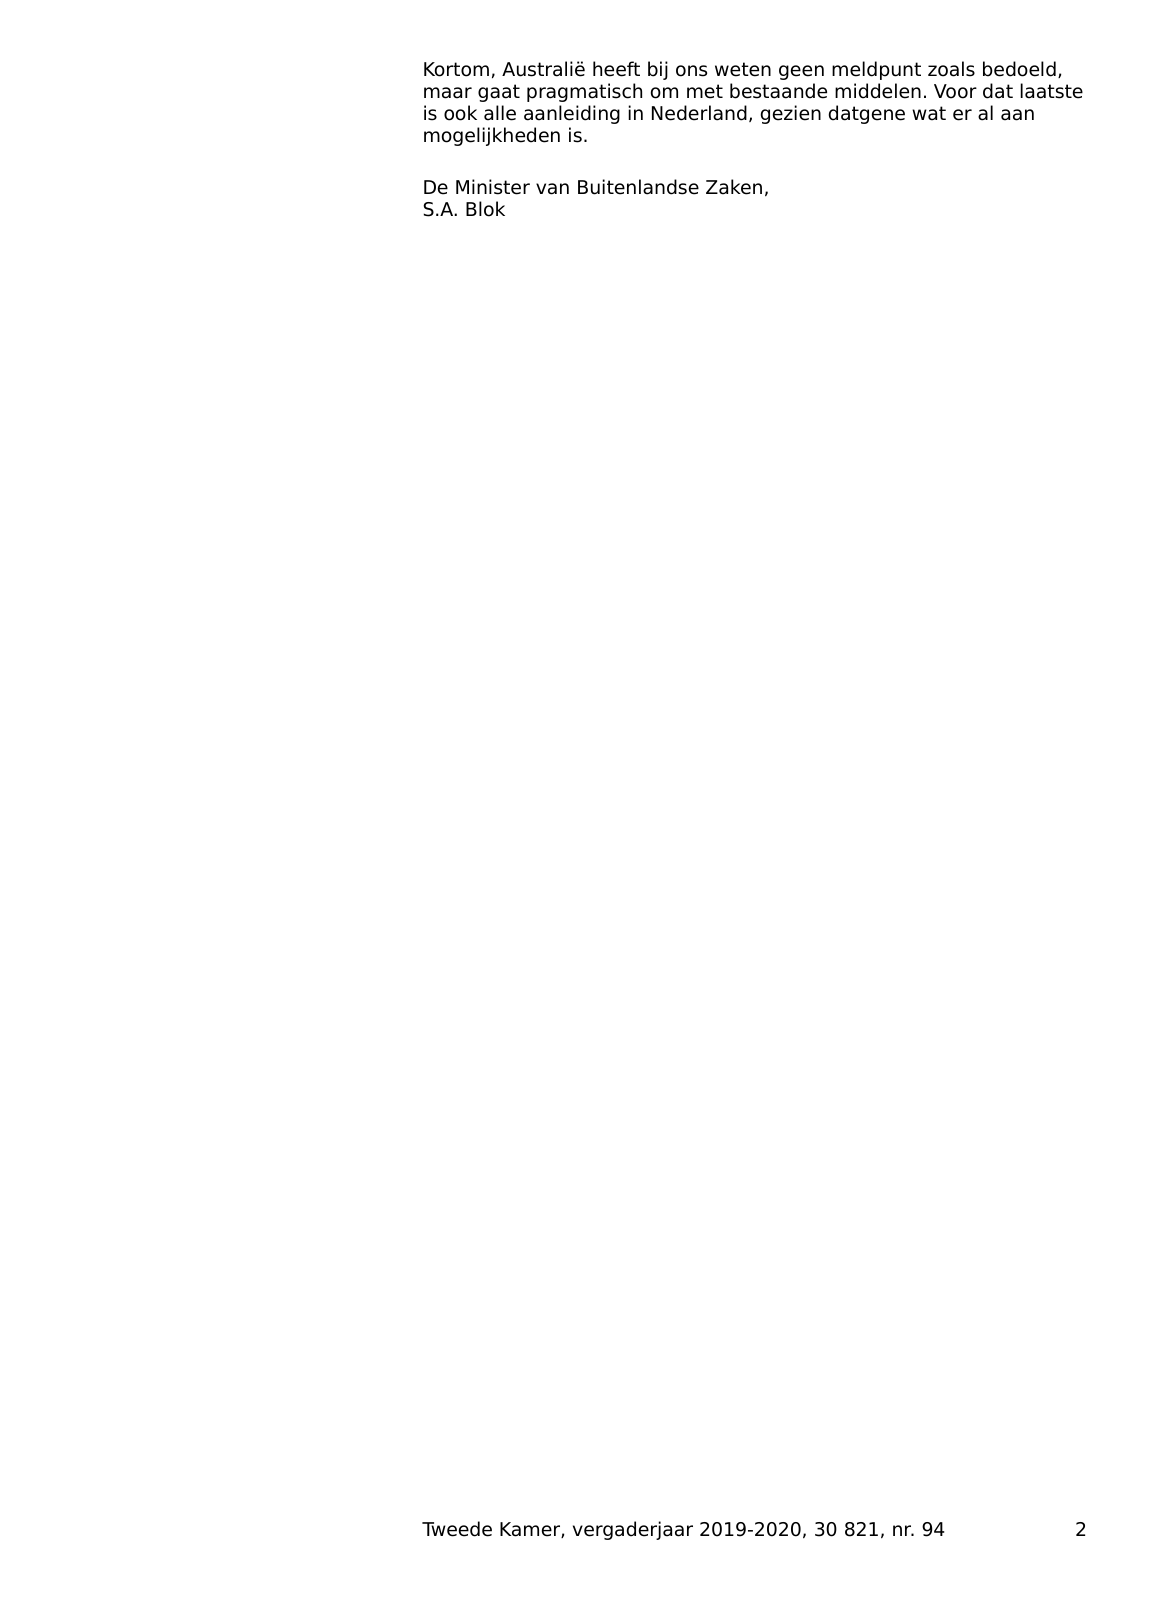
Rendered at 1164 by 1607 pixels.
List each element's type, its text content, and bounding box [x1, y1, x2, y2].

text De Minister van Buitenlandse Zaken, S.A. Blok [422, 177, 1087, 221]
text Kortom, Australië heeft bij ons weten geen meldpunt zoals bedoeld, maar gaat pragmatisch om met bestaande middelen. Voor dat laatste is ook alle aanleiding in Nederland, gezien datgene wat er al aan mogelijkheden is. [422, 59, 1087, 147]
